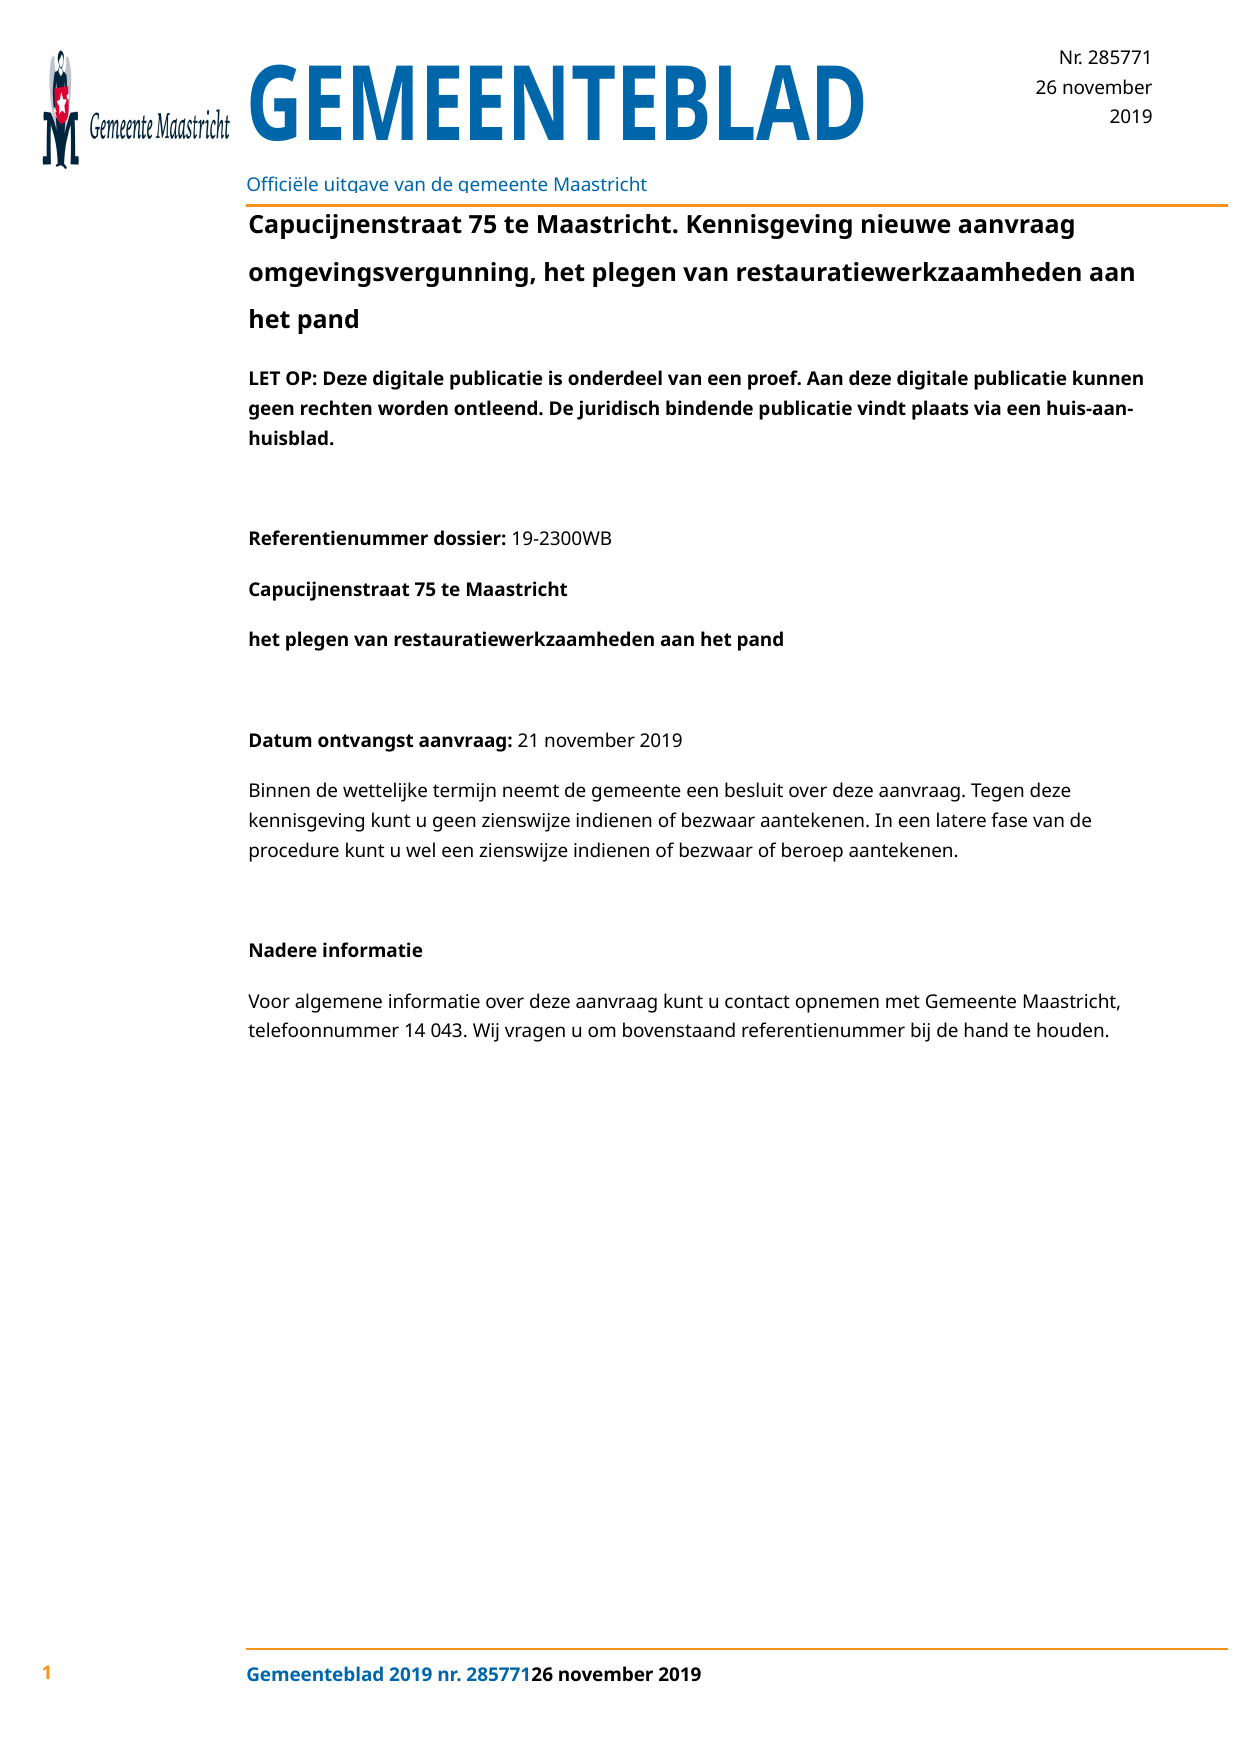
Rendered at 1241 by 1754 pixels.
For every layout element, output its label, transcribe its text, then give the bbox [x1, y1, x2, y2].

text Capucijnenstraat 75 te Maastricht [248, 576, 1152, 602]
picture [41, 47, 231, 172]
text Referentienummer dossier: 19-2300WB [248, 526, 1152, 551]
text Datum ontvangst aanvraag: 21 november 2019 [248, 727, 1152, 753]
text het plegen van restauratiewerkzaamheden aan het pand [248, 626, 1152, 652]
text Binnen de wettelijke termijn neemt de gemeente een besluit over deze aanvraag. Tegen deze kennisgeving kunt u geen zienswijze indienen of bezwaar aantekenen. In een latere fase van de procedure kunt u wel een zienswijze indienen of bezwaar of beroep aantekenen. [248, 778, 1152, 862]
text Voor algemene informatie over deze aanvraag kunt u contact opnemen met Gemeente Maastricht, telefoonnummer 14 043. Wij vragen u om bovenstaand referentienummer bij de hand te houden. [248, 988, 1152, 1043]
text Nadere informatie [248, 938, 1152, 963]
text Capucijnenstraat 75 te Maastricht. Kennisgeving nieuwe aanvraag omgevingsvergunning, het plegen van restauratiewerkzaamheden aan het pand [248, 207, 1152, 336]
text LET OP: Deze digitale publicatie is onderdeel van een proef. Aan deze digitale publicatie kunnen geen rechten worden ontleend. De juridisch bindende publicatie vindt plaats via een huis-aan-huisblad. [248, 366, 1152, 450]
